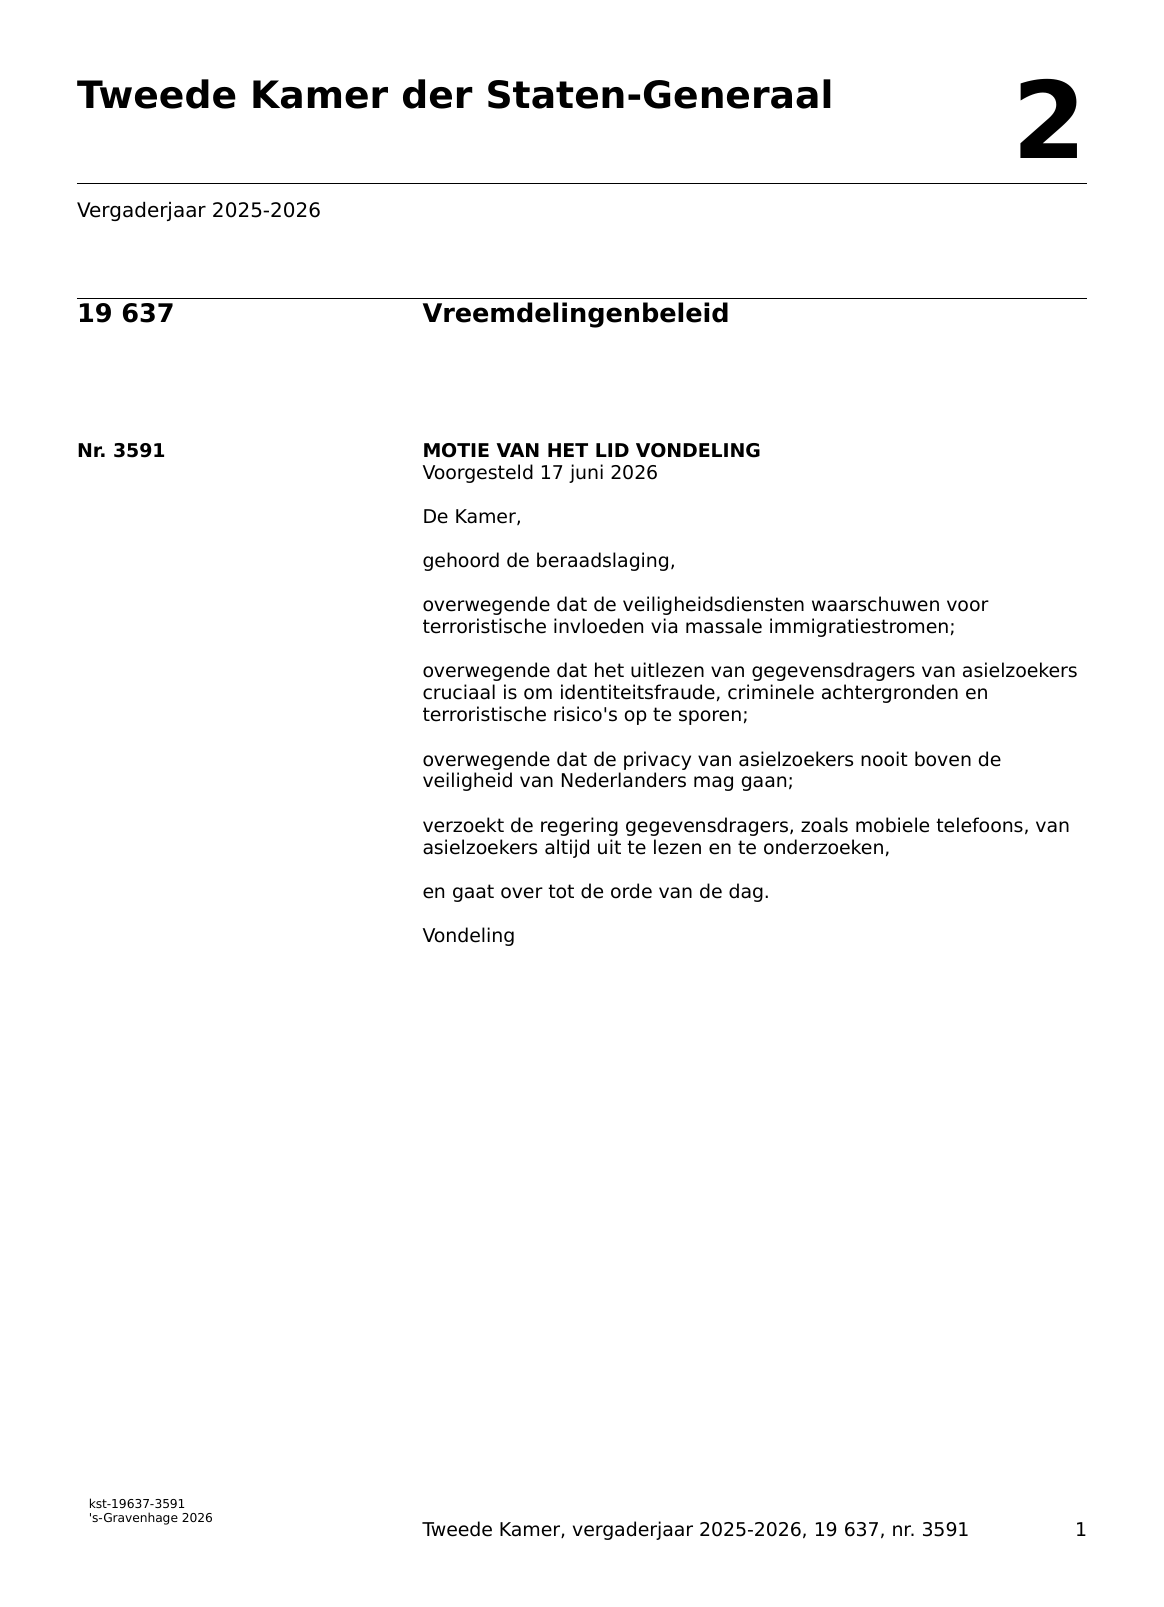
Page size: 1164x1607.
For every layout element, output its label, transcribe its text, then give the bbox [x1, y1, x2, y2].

text Voorgesteld 17 juni 2026 [422, 462, 1087, 484]
text De Kamer, [422, 506, 1087, 528]
text overwegende dat het uitlezen van gegevensdragers van asielzoekers cruciaal is om identiteitsfraude, criminele achtergronden en terroristische risico's op te sporen; [422, 660, 1087, 726]
text overwegende dat de veiligheidsdiensten waarschuwen voor terroristische invloeden via massale immigratiestromen; [422, 594, 1087, 638]
text 's-Gravenhage 2026 [88, 1511, 323, 1525]
table_header 2 [886, 59, 1087, 183]
text en gaat over tot de orde van de dag. [422, 881, 1087, 903]
text gehoord de beraadslaging, [422, 550, 1087, 572]
text overwegende dat de privacy van asielzoekers nooit boven de veiligheid van Nederlanders mag gaan; [422, 748, 1087, 792]
text kst-19637-3591 [88, 1497, 323, 1511]
subtitle Nr. 3591 MOTIE VAN HET LID VONDELING [77, 440, 1087, 462]
text verzoekt de regering gegevensdragers, zoals mobiele telefoons, van asielzoekers altijd uit te lezen en te onderzoeken, [422, 814, 1087, 858]
text Vondeling [422, 925, 1087, 947]
table_header Tweede Kamer der Staten-Generaal [77, 59, 886, 183]
subtitle 19 637 Vreemdelingenbeleid [77, 299, 1087, 329]
table_cell Vergaderjaar 2025-2026 [77, 184, 1087, 298]
